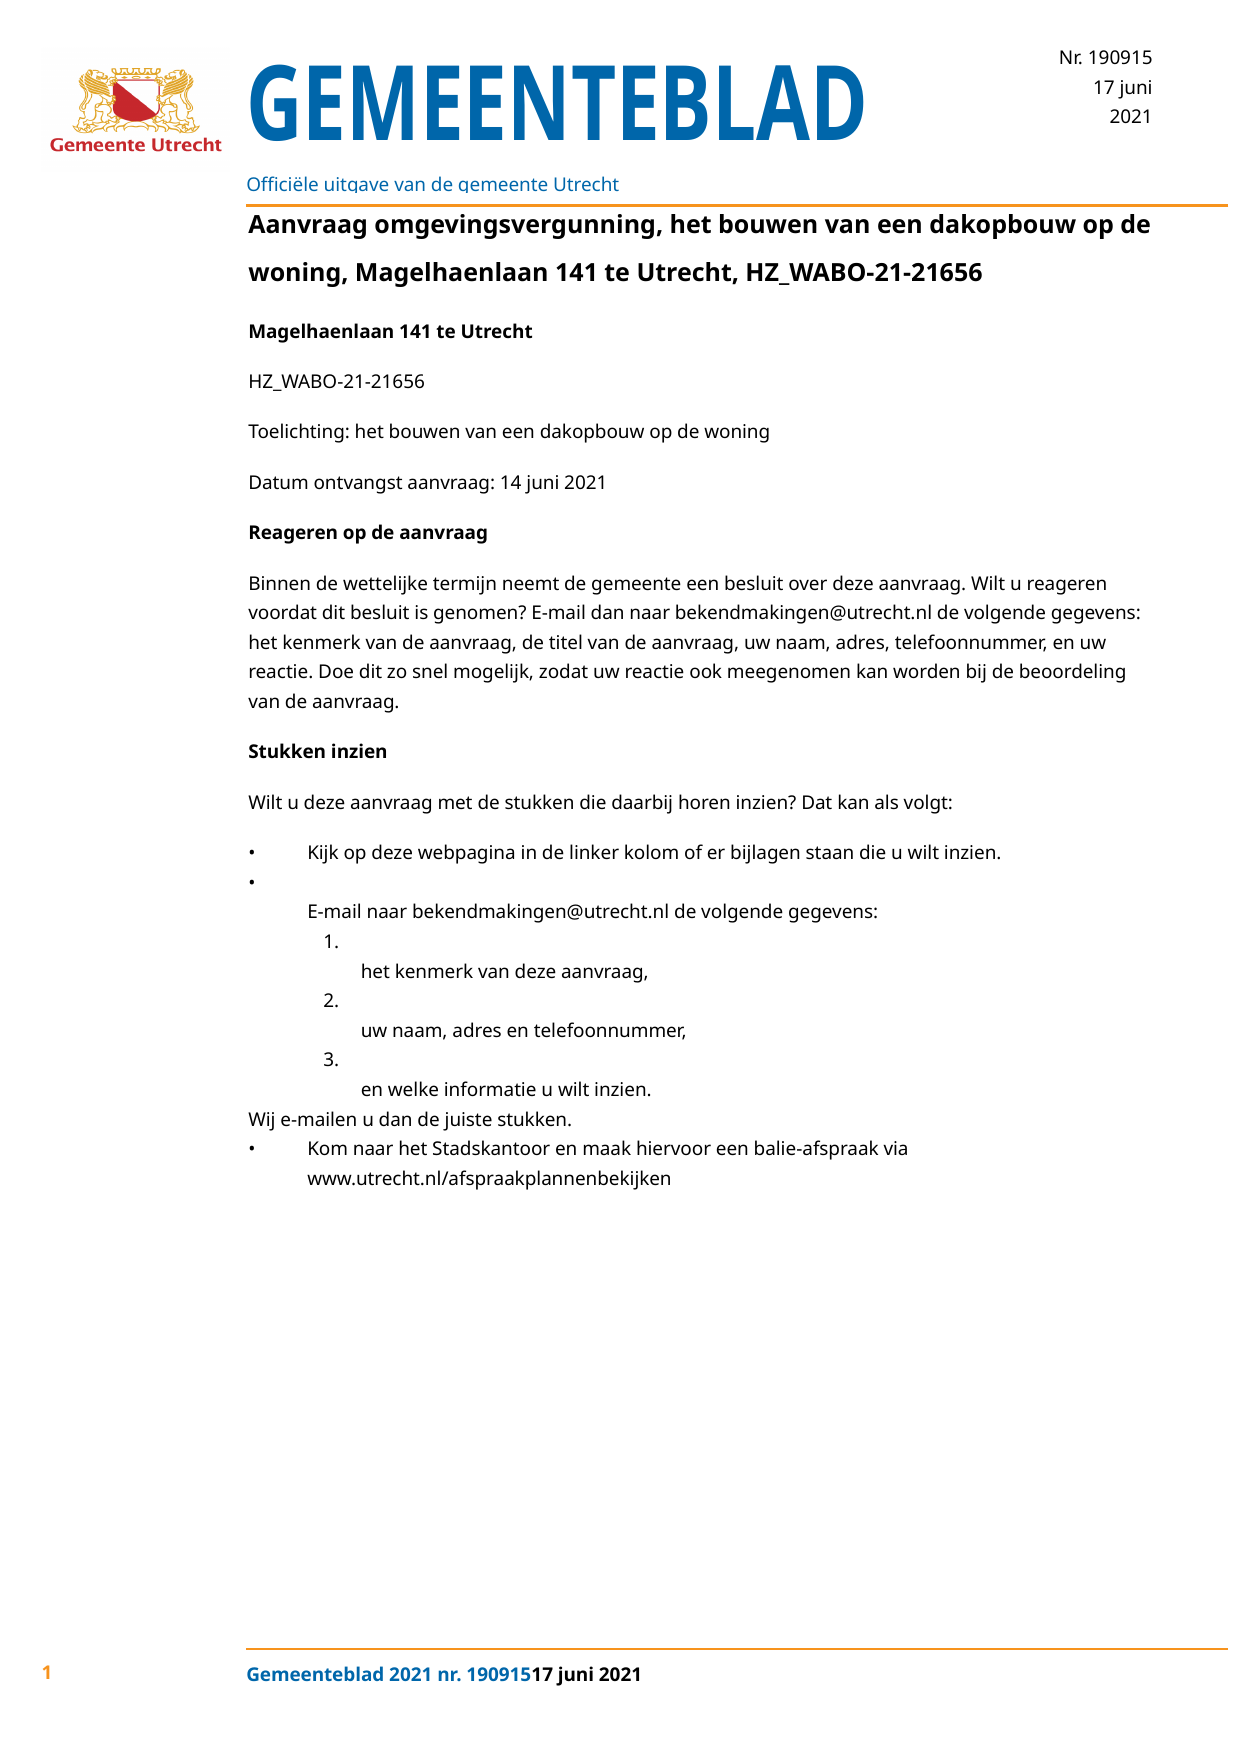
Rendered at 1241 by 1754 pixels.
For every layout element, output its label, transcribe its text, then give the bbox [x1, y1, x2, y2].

text Toelichting: het bouwen van een dakopbouw op de woning [248, 419, 1152, 444]
text Reageren op de aanvraag [248, 519, 1152, 545]
list E-mail naar bekendmakingen@utrecht.nl de volgende gegevens: [248, 899, 1152, 924]
text Binnen de wettelijke termijn neemt de gemeente een besluit over deze aanvraag. Wilt u reageren voordat dit besluit is genomen? E-mail dan naar bekendmakingen@utrecht.nl de volgende gegevens: het kenmerk van de aanvraag, de titel van de aanvraag, uw naam, adres, telefoonnummer, en uw reactie. Doe dit zo snel mogelijk, zodat uw reactie ook meegenomen kan worden bij de beoordeling van de aanvraag. [248, 570, 1152, 714]
list en welke informatie u wilt inzien. [323, 1076, 1152, 1102]
text Aanvraag omgevingsvergunning, het bouwen van een dakopbouw op de woning, Magelhaenlaan 141 te Utrecht, HZ_WABO-21-21656 [248, 207, 1152, 288]
text Wilt u deze aanvraag met de stukken die daarbij horen inzien? Dat kan als volgt: [248, 789, 1152, 815]
list Kijk op deze webpagina in de linker kolom of er bijlagen staan die u wilt inzien. [248, 839, 1152, 865]
picture [41, 47, 231, 172]
text Wij e-mailen u dan de juiste stukken. [248, 1106, 1152, 1132]
list het kenmerk van deze aanvraag, [323, 958, 1152, 984]
text Stukken inzien [248, 739, 1152, 764]
text Magelhaenlaan 141 te Utrecht [248, 318, 1152, 344]
list uw naam, adres en telefoonnummer, [323, 1017, 1152, 1043]
text Datum ontvangst aanvraag: 14 juni 2021 [248, 469, 1152, 495]
list Kom naar het Stadskantoor en maak hiervoor een balie-afspraak via www.utrecht.nl/afspraakplannenbekijken [248, 1135, 1152, 1191]
text HZ_WABO-21-21656 [248, 368, 1152, 394]
